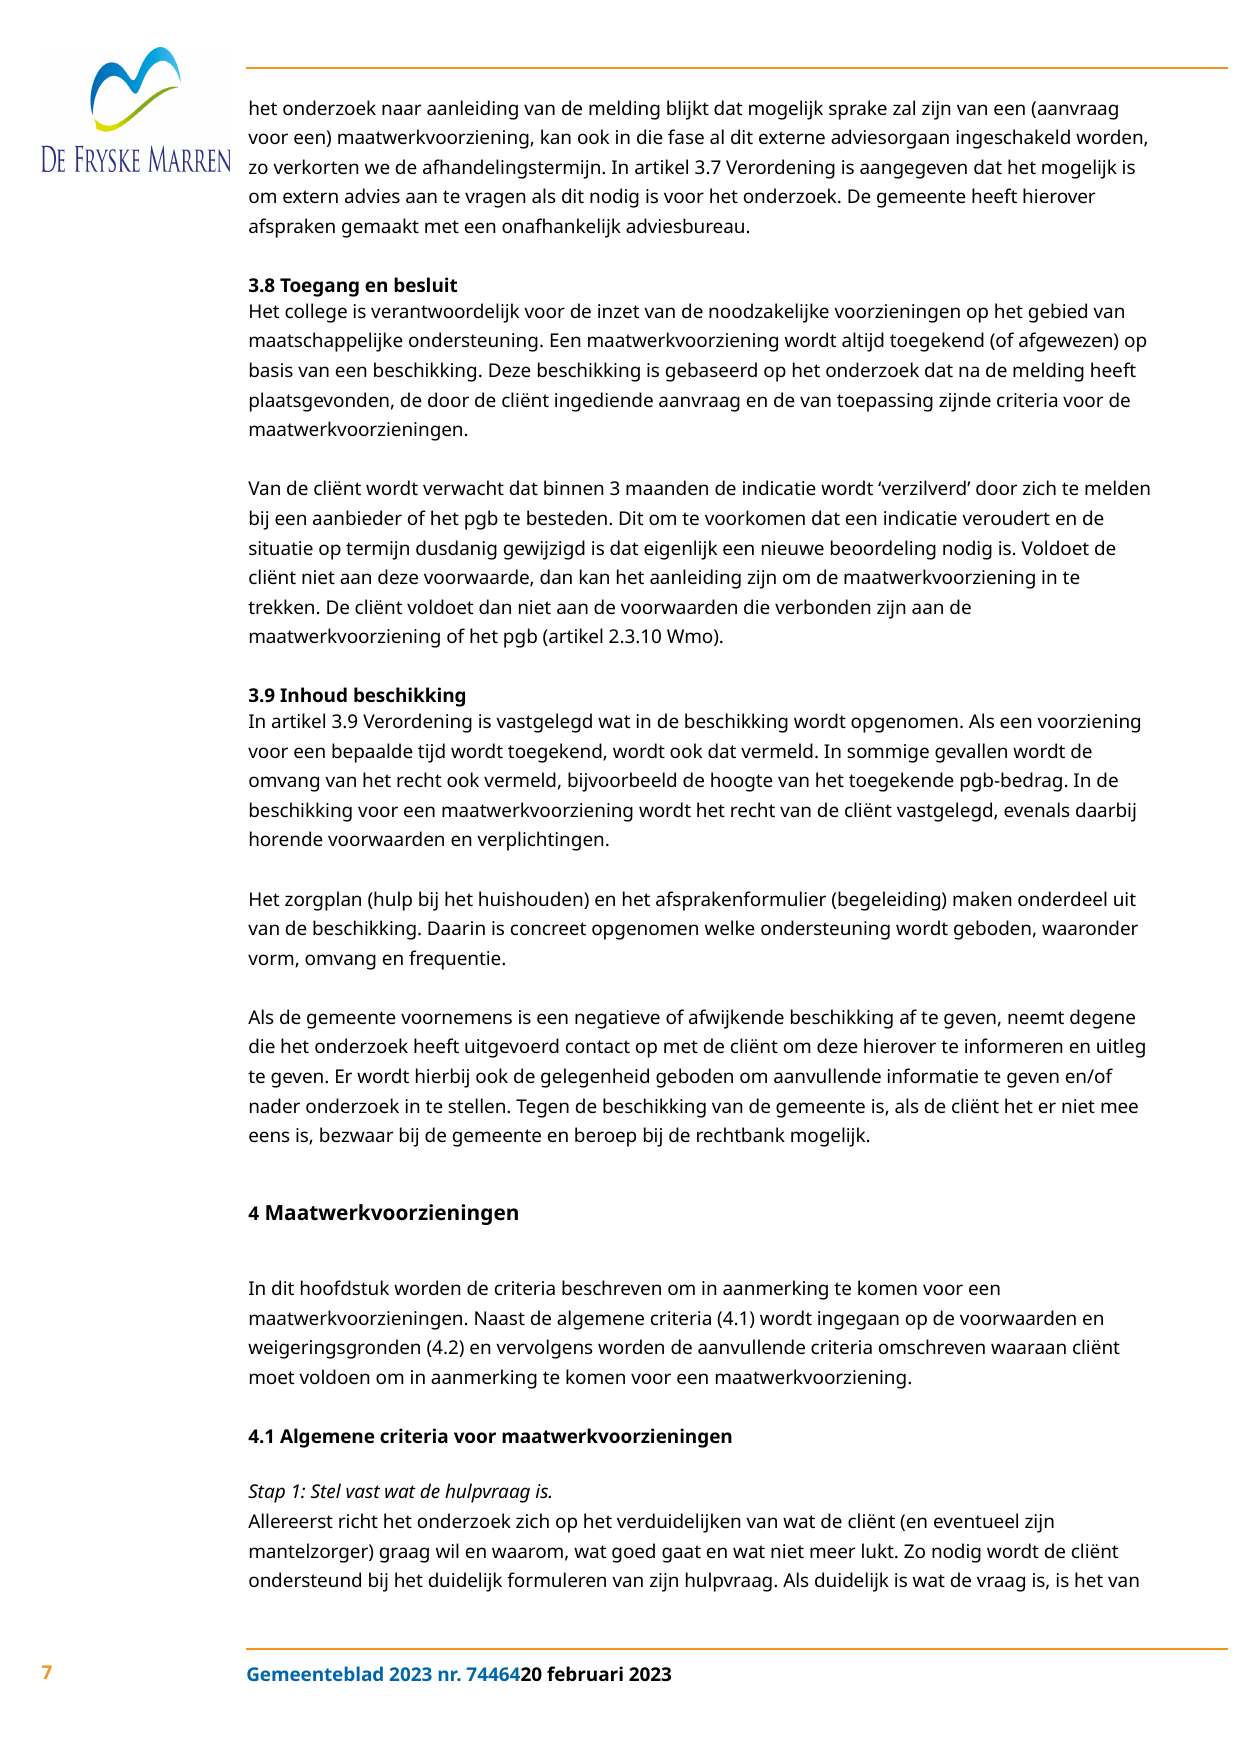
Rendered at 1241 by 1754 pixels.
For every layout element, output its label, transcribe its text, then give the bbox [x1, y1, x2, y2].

text Van de cliënt wordt verwacht dat binnen 3 maanden de indicatie wordt ‘verzilverd’ door zich te melden bij een aanbieder of het pgb te besteden. Dit om te voorkomen dat een indicatie veroudert en de situatie op termijn dusdanig gewijzigd is dat eigenlijk een nieuwe beoordeling nodig is. Voldoet de cliënt niet aan deze voorwaarde, dan kan het aanleiding zijn om de maatwerkvoorziening in te trekken. De cliënt voldoet dan niet aan de voorwaarden die verbonden zijn aan de maatwerkvoorziening of het pgb (artikel 2.3.10 Wmo). [248, 476, 1152, 649]
text In artikel 3.9 Verordening is vastgelegd wat in de beschikking wordt opgenomen. Als een voorziening voor een bepaalde tijd wordt toegekend, wordt ook dat vermeld. In sommige gevallen wordt de omvang van het recht ook vermeld, bijvoorbeeld de hoogte van het toegekende pgb-bedrag. In de beschikking voor een maatwerkvoorziening wordt het recht van de cliënt vastgelegd, evenals daarbij horende voorwaarden en verplichtingen. [248, 708, 1152, 852]
text 4 Maatwerkvoorzieningen [248, 1198, 1152, 1226]
text 3.9 Inhoud beschikking [248, 683, 1152, 708]
text Allereerst richt het onderzoek zich op het verduidelijken van wat de cliënt (en eventueel zijn mantelzorger) graag wil en waarom, wat goed gaat en wat niet meer lukt. Zo nodig wordt de cliënt ondersteund bij het duidelijk formuleren van zijn hulpvraag. Als duidelijk is wat de vraag is, is het van [248, 1508, 1152, 1593]
text Als de gemeente voornemens is een negatieve of afwijkende beschikking af te geven, neemt degene die het onderzoek heeft uitgevoerd contact op met de cliënt om deze hierover te informeren en uitleg te geven. Er wordt hierbij ook de gelegenheid geboden om aanvullende informatie te geven en/of nader onderzoek in te stellen. Tegen de beschikking van de gemeente is, als de cliënt het er niet mee eens is, bezwaar bij de gemeente en beroep bij de rechtbank mogelijk. [248, 1004, 1152, 1148]
text Het zorgplan (hulp bij het huishouden) en het afsprakenformulier (begeleiding) maken onderdeel uit van de beschikking. Daarin is concreet opgenomen welke ondersteuning wordt geboden, waaronder vorm, omvang en frequentie. [248, 886, 1152, 971]
text 3.8 Toegang en besluit [248, 272, 1152, 298]
text 4.1 Algemene criteria voor maatwerkvoorzieningen [248, 1423, 1152, 1449]
text In dit hoofdstuk worden de criteria beschreven om in aanmerking te komen voor een maatwerkvoorzieningen. Naast de algemene criteria (4.1) wordt ingegaan op de voorwaarden en weigeringsgronden (4.2) en vervolgens worden de aanvullende criteria omschreven waaraan cliënt moet voldoen om in aanmerking te komen voor een maatwerkvoorziening. [248, 1275, 1152, 1390]
picture [41, 47, 231, 172]
text Stap 1: Stel vast wat de hulpvraag is. [248, 1479, 1152, 1504]
text Het college is verantwoordelijk voor de inzet van de noodzakelijke voorzieningen op het gebied van maatschappelijke ondersteuning. Een maatwerkvoorziening wordt altijd toegekend (of afgewezen) op basis van een beschikking. Deze beschikking is gebaseerd op het onderzoek dat na de melding heeft plaatsgevonden, de door de cliënt ingediende aanvraag en de van toepassing zijnde criteria voor de maatwerkvoorzieningen. [248, 298, 1152, 442]
text het onderzoek naar aanleiding van de melding blijkt dat mogelijk sprake zal zijn van een (aanvraag voor een) maatwerkvoorziening, kan ook in die fase al dit externe adviesorgaan ingeschakeld worden, zo verkorten we de afhandelingstermijn. In artikel 3.7 Verordening is aangegeven dat het mogelijk is om extern advies aan te vragen als dit nodig is voor het onderzoek. De gemeente heeft hierover afspraken gemaakt met een onafhankelijk adviesbureau. [248, 95, 1152, 239]
